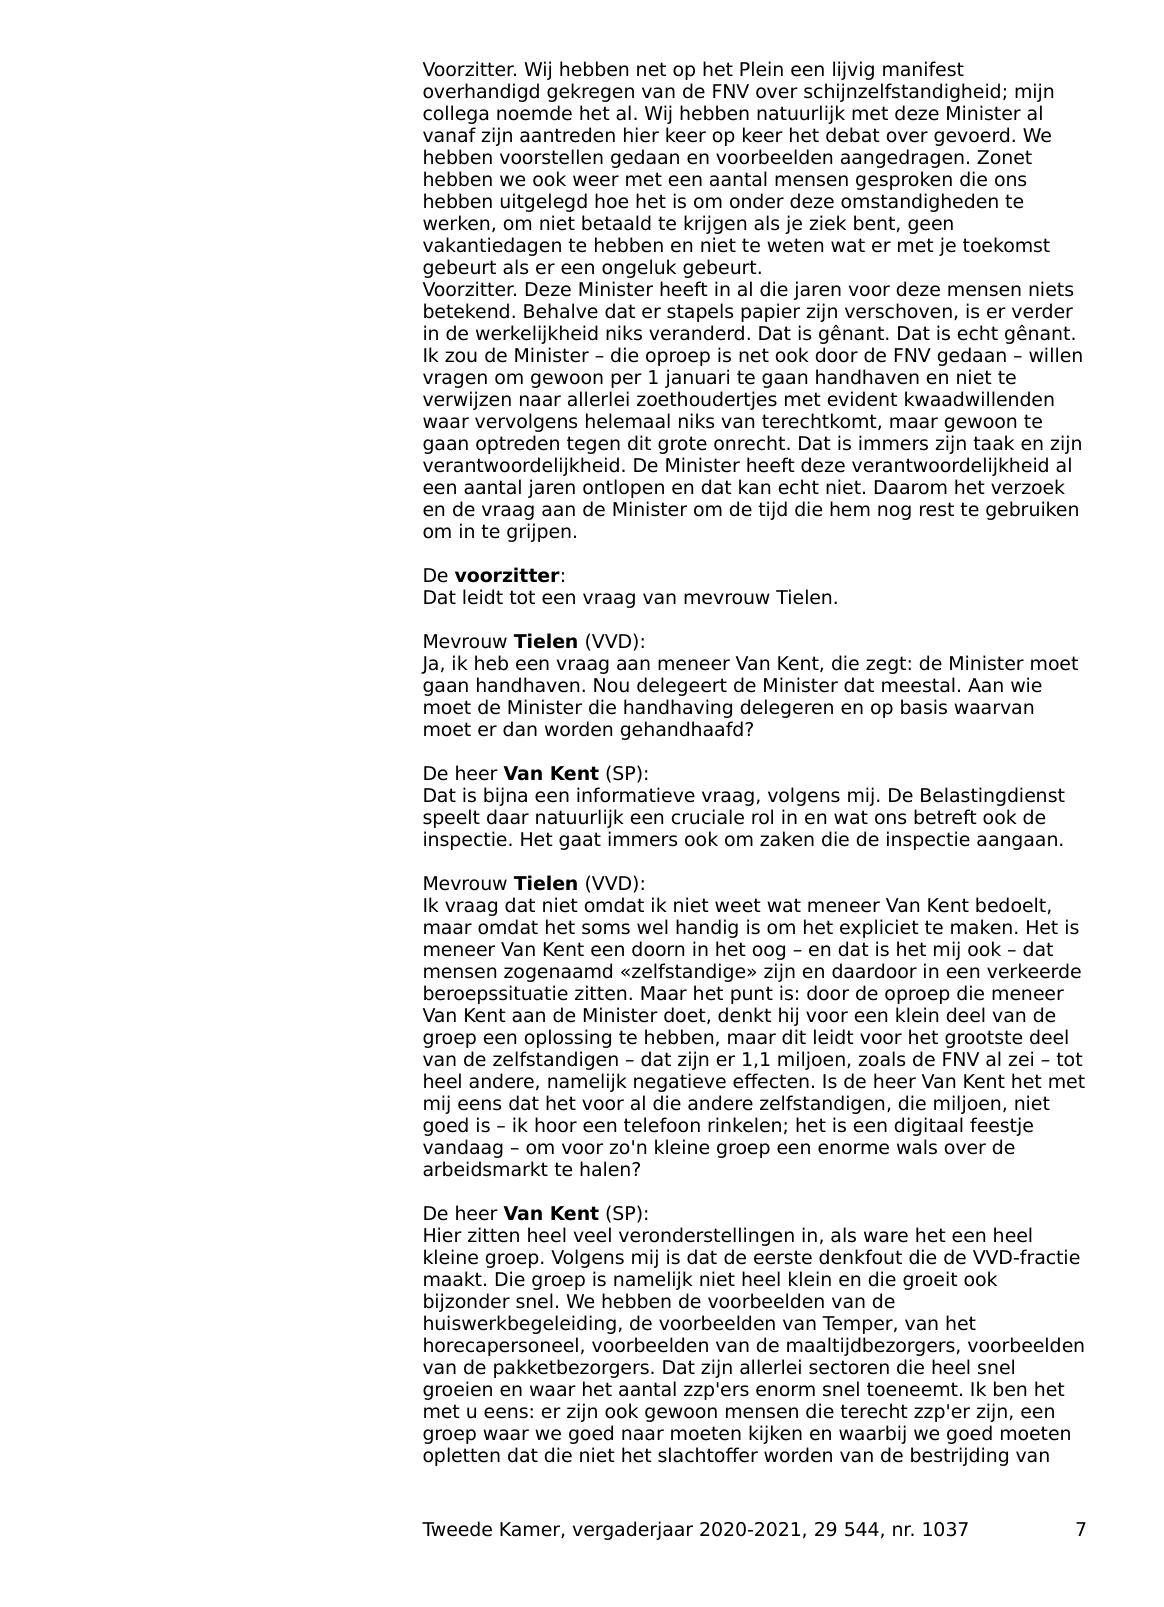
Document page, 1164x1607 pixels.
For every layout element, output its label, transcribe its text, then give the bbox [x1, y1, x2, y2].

text Ja, ik heb een vraag aan meneer Van Kent, die zegt: de Minister moet gaan handhaven. Nou delegeert de Minister dat meestal. Aan wie moet de Minister die handhaving delegeren en op basis waarvan moet er dan worden gehandhaafd? [422, 653, 1087, 741]
text Mevrouw Tielen (VVD): [422, 873, 1087, 895]
text Dat leidt tot een vraag van mevrouw Tielen. [422, 587, 1087, 609]
text Ik vraag dat niet omdat ik niet weet wat meneer Van Kent bedoelt, maar omdat het soms wel handig is om het expliciet te maken. Het is meneer Van Kent een doorn in het oog – en dat is het mij ook – dat mensen zogenaamd «zelfstandige» zijn en daardoor in een verkeerde beroepssituatie zitten. Maar het punt is: door de oproep die meneer Van Kent aan de Minister doet, denkt hij voor een klein deel van de groep een oplossing te hebben, maar dit leidt voor het grootste deel van de zelfstandigen – dat zijn er 1,1 miljoen, zoals de FNV al zei – tot heel andere, namelijk negatieve effecten. Is de heer Van Kent het met mij eens dat het voor al die andere zelfstandigen, die miljoen, niet goed is – ik hoor een telefoon rinkelen; het is een digitaal feestje vandaag – om voor zo'n kleine groep een enorme wals over de arbeidsmarkt te halen? [422, 895, 1087, 1181]
text Hier zitten heel veel veronderstellingen in, als ware het een heel kleine groep. Volgens mij is dat de eerste denkfout die de VVD-fractie maakt. Die groep is namelijk niet heel klein en die groeit ook bijzonder snel. We hebben de voorbeelden van de huiswerkbegeleiding, de voorbeelden van Temper, van het horecapersoneel, voorbeelden van de maaltijdbezorgers, voorbeelden van de pakketbezorgers. Dat zijn allerlei sectoren die heel snel groeien en waar het aantal zzp'ers enorm snel toeneemt. Ik ben het met u eens: er zijn ook gewoon mensen die terecht zzp'er zijn, een groep waar we goed naar moeten kijken en waarbij we goed moeten opletten dat die niet het slachtoffer worden van de bestrijding van [422, 1225, 1087, 1467]
text De heer Van Kent (SP): [422, 763, 1087, 785]
text Mevrouw Tielen (VVD): [422, 631, 1087, 653]
text Dat is bijna een informatieve vraag, volgens mij. De Belastingdienst speelt daar natuurlijk een cruciale rol in en wat ons betreft ook de inspectie. Het gaat immers ook om zaken die de inspectie aangaan. [422, 785, 1087, 851]
text De heer Van Kent (SP): [422, 1203, 1087, 1225]
text De voorzitter: [422, 565, 1087, 587]
text Voorzitter. Deze Minister heeft in al die jaren voor deze mensen niets betekend. Behalve dat er stapels papier zijn verschoven, is er verder in de werkelijkheid niks veranderd. Dat is gênant. Dat is echt gênant. Ik zou de Minister – die oproep is net ook door de FNV gedaan – willen vragen om gewoon per 1 januari te gaan handhaven en niet te verwijzen naar allerlei zoethoudertjes met evident kwaadwillenden waar vervolgens helemaal niks van terechtkomt, maar gewoon te gaan optreden tegen dit grote onrecht. Dat is immers zijn taak en zijn verantwoordelijkheid. De Minister heeft deze verantwoordelijkheid al een aantal jaren ontlopen en dat kan echt niet. Daarom het verzoek en de vraag aan de Minister om de tijd die hem nog rest te gebruiken om in te grijpen. [422, 279, 1087, 543]
text Voorzitter. Wij hebben net op het Plein een lijvig manifest overhandigd gekregen van de FNV over schijnzelfstandigheid; mijn collega noemde het al. Wij hebben natuurlijk met deze Minister al vanaf zijn aantreden hier keer op keer het debat over gevoerd. We hebben voorstellen gedaan en voorbeelden aangedragen. Zonet hebben we ook weer met een aantal mensen gesproken die ons hebben uitgelegd hoe het is om onder deze omstandigheden te werken, om niet betaald te krijgen als je ziek bent, geen vakantiedagen te hebben en niet te weten wat er met je toekomst gebeurt als er een ongeluk gebeurt. [422, 59, 1087, 279]
